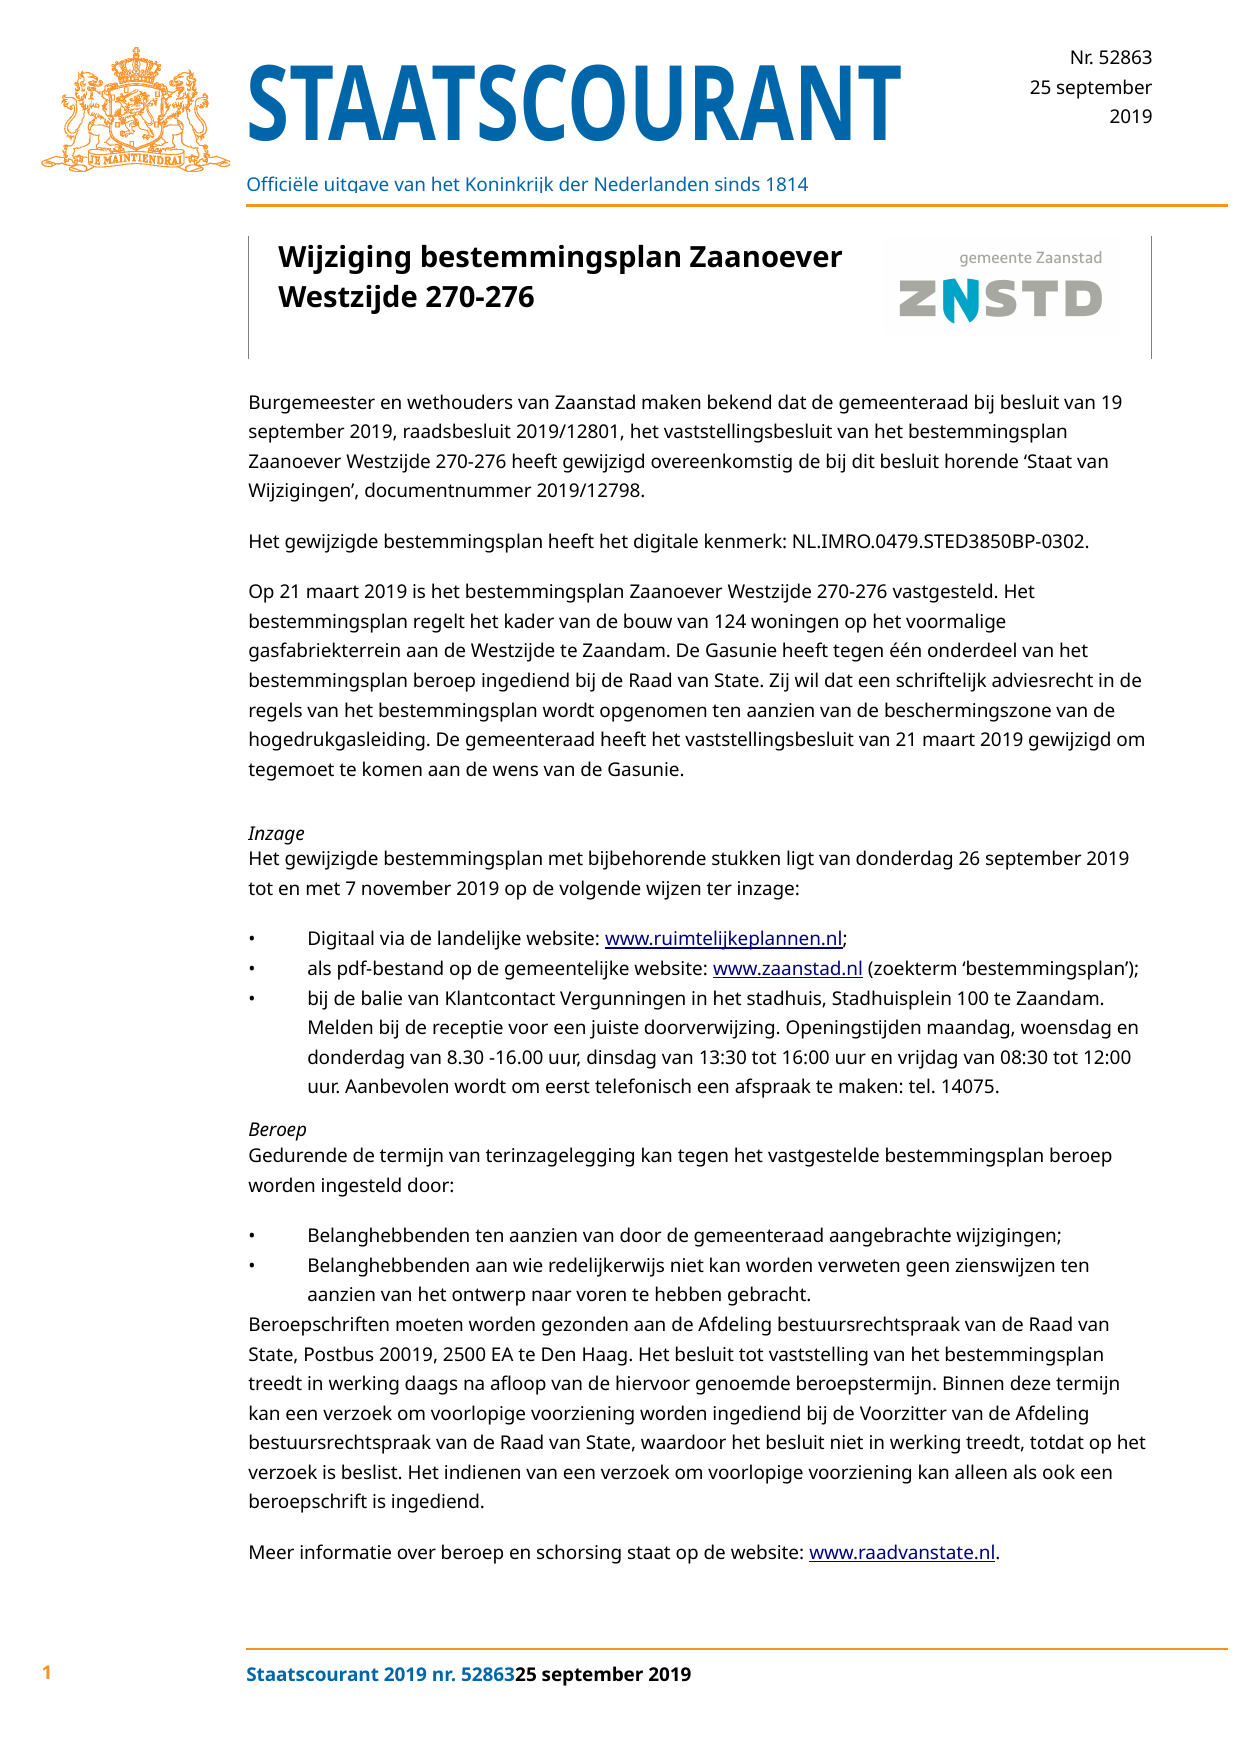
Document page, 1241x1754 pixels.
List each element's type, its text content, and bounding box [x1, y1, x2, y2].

text Het gewijzigde bestemmingsplan met bijbehorende stukken ligt van donderdag 26 september 2019 tot en met 7 november 2019 op de volgende wijzen ter inzage: [248, 846, 1152, 901]
picture [41, 47, 231, 172]
text Op 21 maart 2019 is het bestemmingsplan Zaanoever Westzijde 270-276 vastgesteld. Het bestemmingsplan regelt het kader van de bouw van 124 woningen op het voormalige gasfabriekterrein aan de Westzijde te Zaandam. De Gasunie heeft tegen één onderdeel van het bestemmingsplan beroep ingediend bij de Raad van State. Zij wil dat een schriftelijk adviesrecht in de regels van het bestemmingsplan wordt opgenomen ten aanzien van de beschermingszone van de hogedrukgasleiding. De gemeenteraad heeft het vaststellingsbesluit van 21 maart 2019 gewijzigd om tegemoet te komen aan de wens van de Gasunie. [248, 578, 1152, 782]
table_header [850, 236, 1151, 359]
text Burgemeester en wethouders van Zaanstad maken bekend dat de gemeenteraad bij besluit van 19 september 2019, raadsbesluit 2019/12801, het vaststellingsbesluit van het bestemmingsplan Zaanoever Westzijde 270-276 heeft gewijzigd overeenkomstig de bij dit besluit horende ‘Staat van Wijzigingen’, documentnummer 2019/12798. [248, 389, 1152, 503]
text Het gewijzigde bestemmingsplan heeft het digitale kenmerk: NL.IMRO.0479.STED3850BP-0302. [248, 528, 1152, 554]
text Beroepschriften moeten worden gezonden aan de Afdeling bestuursrechtspraak van de Raad van State, Postbus 20019, 2500 EA te Den Haag. Het besluit tot vaststelling van het bestemmingsplan treedt in werking daags na afloop van de hiervoor genoemde beroepstermijn. Binnen deze termijn kan een verzoek om voorlopige voorziening worden ingediend bij de Voorzitter van de Afdeling bestuursrechtspraak van de Raad van State, waardoor het besluit niet in werking treedt, totdat op het verzoek is beslist. Het indienen van een verzoek om voorlopige voorziening kan alleen als ook een beroepschrift is ingediend. [248, 1311, 1152, 1514]
list als pdf-bestand op de gemeentelijke website: www.zaanstad.nl (zoekterm ‘bestemmingsplan’); [248, 955, 1152, 981]
picture [882, 236, 1119, 334]
text Meer informatie over beroep en schorsing staat op de website: www.raadvanstate.nl. [248, 1539, 1152, 1565]
text Inzage [248, 820, 1152, 846]
list Digitaal via de landelijke website: www.ruimtelijkeplannen.nl; [248, 926, 1152, 951]
list bij de balie van Klantcontact Vergunningen in het stadhuis, Stadhuisplein 100 te Zaandam. Melden bij de receptie voor een juiste doorverwijzing. Openingstijden maandag, woensdag en donderdag van 8.30 -16.00 uur, dinsdag van 13:30 tot 16:00 uur en vrijdag van 08:30 tot 12:00 uur. Aanbevolen wordt om eerst telefonisch een afspraak te maken: tel. 14075. [248, 985, 1152, 1099]
table_header Wijziging bestemmingsplan Zaanoever Westzijde 270-276 [249, 236, 850, 359]
text Gedurende de termijn van terinzagelegging kan tegen het vastgestelde bestemmingsplan beroep worden ingesteld door: [248, 1142, 1152, 1198]
text Beroep [248, 1117, 1152, 1142]
list Belanghebbenden ten aanzien van door de gemeenteraad aangebrachte wijzigingen; [248, 1222, 1152, 1248]
list Belanghebbenden aan wie redelijkerwijs niet kan worden verweten geen zienswijzen ten aanzien van het ontwerp naar voren te hebben gebracht. [248, 1252, 1152, 1307]
